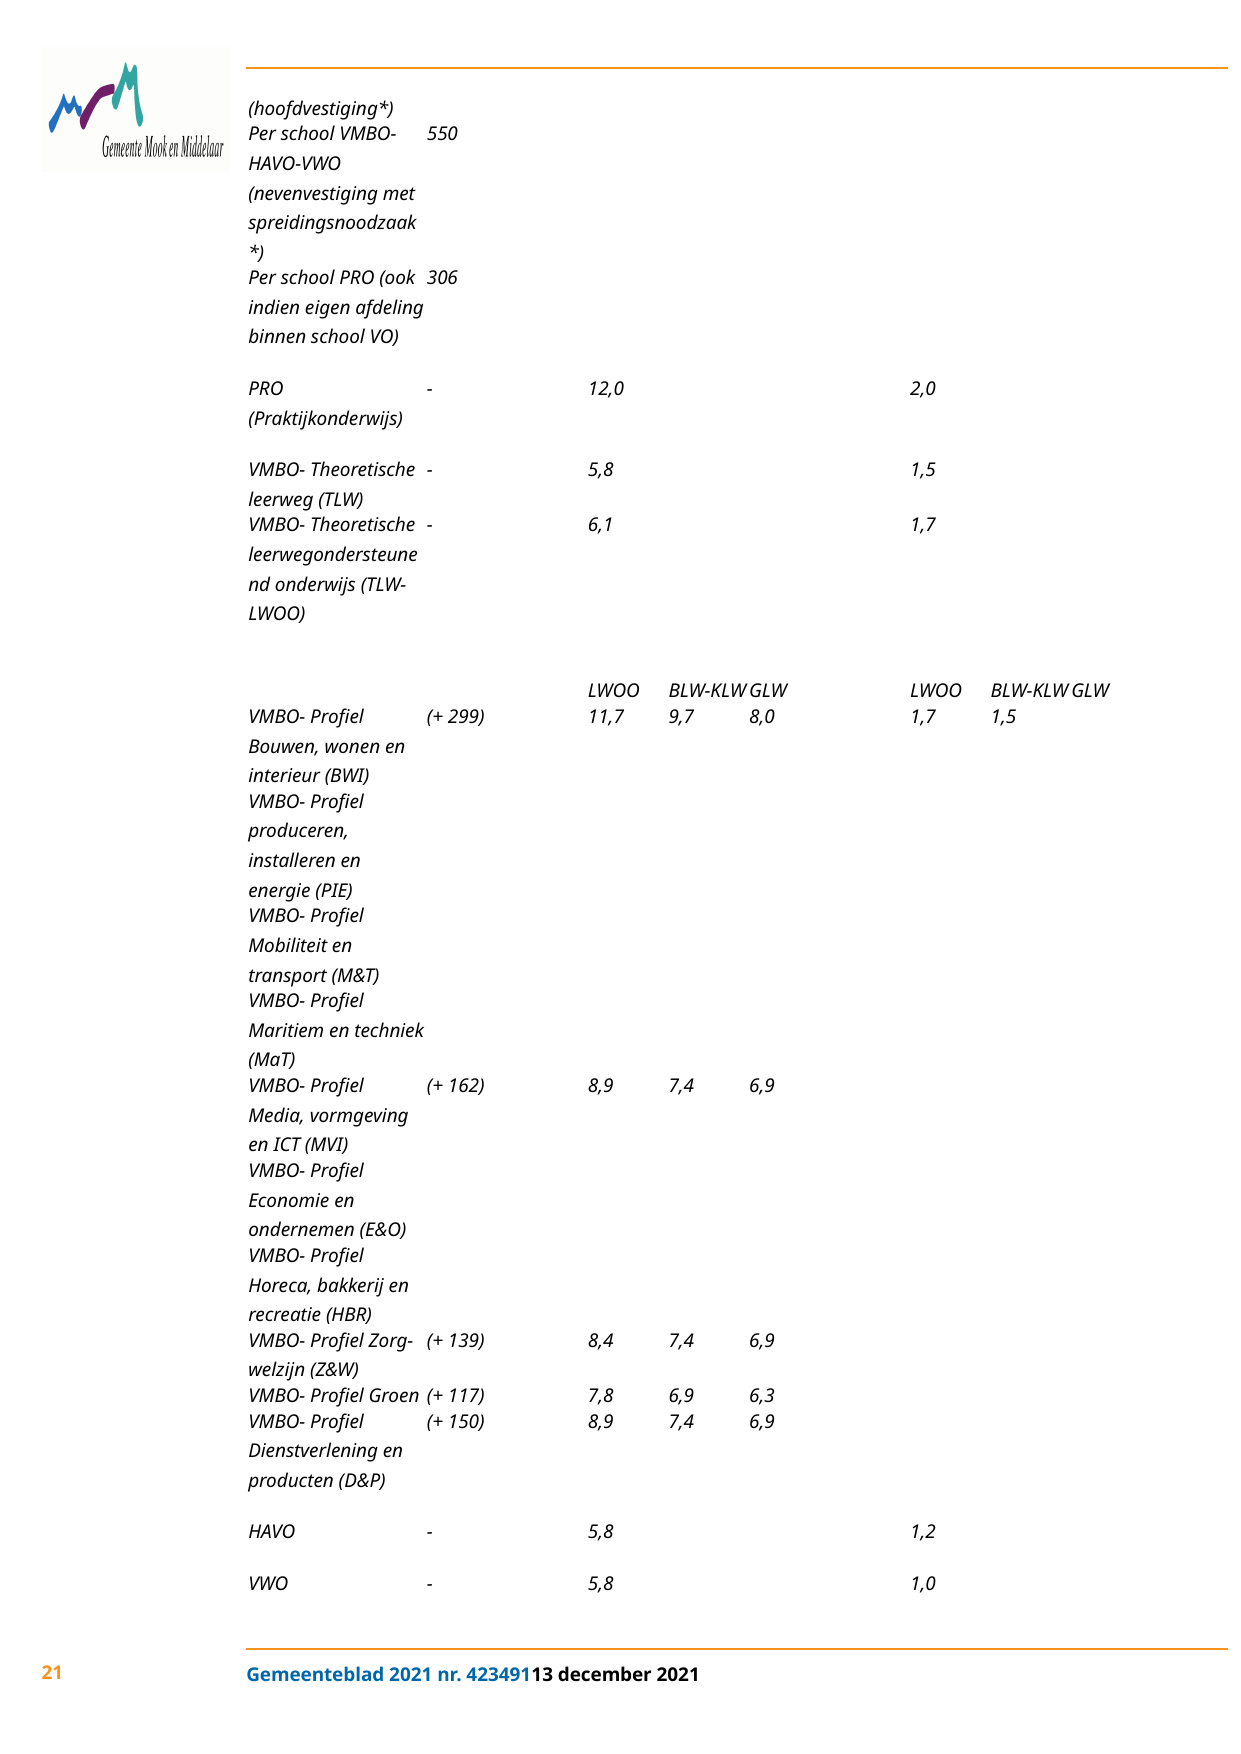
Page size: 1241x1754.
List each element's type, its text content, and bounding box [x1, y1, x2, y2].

table_cell [507, 431, 588, 456]
table_cell [588, 431, 668, 456]
table_cell [248, 431, 427, 456]
table_cell [588, 1242, 668, 1327]
table_cell [588, 95, 668, 121]
table_cell [990, 431, 1071, 456]
table_cell [427, 903, 507, 987]
table_cell GLW [1071, 678, 1152, 703]
table_cell [1071, 95, 1152, 121]
table_cell [990, 626, 1071, 652]
table_cell 1,7 [910, 512, 1152, 626]
table_cell [507, 456, 588, 512]
table_cell [990, 1073, 1152, 1157]
table_cell 6,9 [749, 1327, 829, 1382]
table_cell [749, 988, 829, 1072]
table_cell [910, 350, 990, 375]
table_cell [749, 265, 829, 349]
table_cell 7,4 [668, 1408, 749, 1493]
table_cell [829, 1519, 910, 1544]
table_cell [829, 703, 910, 788]
table_cell [829, 652, 910, 677]
table_cell 7,8 [588, 1383, 668, 1408]
table_cell VMBO- Theoretische leerwegondersteunend onderwijs (TLW-LWOO) [248, 512, 427, 626]
table_cell 6,9 [668, 1383, 749, 1408]
table_cell [990, 788, 1152, 903]
table_cell [248, 1493, 427, 1519]
table_cell [990, 988, 1152, 1072]
table_cell 12,0 [588, 375, 829, 431]
table_cell 550 [427, 121, 507, 264]
table_cell [910, 95, 990, 121]
table_cell [910, 431, 990, 456]
table_cell [507, 626, 588, 652]
table_cell 8,0 [749, 703, 829, 788]
table_cell [829, 265, 910, 349]
table_cell [507, 1157, 588, 1242]
table_cell [427, 431, 507, 456]
table_cell 8,9 [588, 1073, 668, 1157]
table_cell [910, 788, 990, 903]
table_cell [1071, 431, 1152, 456]
table_cell VMBO- Theoretische leerweg (TLW) [248, 456, 427, 512]
table_cell [829, 350, 910, 375]
table_cell [427, 788, 507, 903]
table_cell [427, 626, 507, 652]
table_cell [668, 652, 749, 677]
table_cell [749, 1493, 829, 1519]
table_cell [749, 121, 829, 264]
table_cell [990, 903, 1152, 987]
table_cell [749, 652, 829, 677]
table_cell [507, 265, 588, 349]
table_cell [248, 1545, 427, 1570]
table_cell [588, 626, 668, 652]
picture [41, 47, 231, 172]
table_cell [588, 652, 668, 677]
table_cell 5,8 [588, 456, 829, 512]
table_cell [749, 1545, 829, 1570]
table_cell [507, 121, 588, 264]
table_cell [829, 1383, 910, 1408]
table_cell [1071, 1493, 1152, 1519]
table_cell VMBO- Profiel Dienstverlening en producten (D&P) [248, 1408, 427, 1493]
table_cell [910, 988, 990, 1072]
table_cell [588, 988, 668, 1072]
table_cell 7,4 [668, 1327, 749, 1382]
table_cell [829, 626, 910, 652]
table_cell [910, 1408, 990, 1493]
table_cell 1,5 [990, 703, 1152, 788]
table_cell [1071, 652, 1152, 677]
table_cell [588, 1545, 668, 1570]
table_cell 1,5 [910, 456, 1152, 512]
table_cell [829, 1493, 910, 1519]
table_cell [990, 652, 1071, 677]
table_cell [829, 456, 910, 512]
table_cell [507, 703, 588, 788]
table_cell [1071, 626, 1152, 652]
table_cell HAVO [248, 1519, 427, 1544]
table_cell [749, 1242, 829, 1327]
table_cell VMBO- Profiel Mobiliteit en transport (M&T) [248, 903, 427, 987]
table_cell [910, 903, 990, 987]
table_cell [990, 1327, 1152, 1382]
table_cell [990, 1383, 1152, 1408]
table_cell [507, 1383, 588, 1408]
table_cell 8,4 [588, 1327, 668, 1382]
table_cell [507, 678, 588, 703]
table_cell [427, 1545, 507, 1570]
table_cell 7,4 [668, 1073, 749, 1157]
table_cell [829, 1570, 910, 1596]
table_cell [427, 678, 507, 703]
table_cell [668, 1493, 749, 1519]
table_cell Per school PRO (ook indien eigen afdeling binnen school VO) [248, 265, 427, 349]
table_cell [668, 626, 749, 652]
table_cell [507, 1327, 588, 1382]
table_cell [829, 903, 910, 987]
table_cell [668, 431, 749, 456]
table_cell [507, 788, 588, 903]
table_cell [910, 626, 990, 652]
table_cell [507, 1493, 588, 1519]
table_cell [427, 652, 507, 677]
table_cell [427, 1242, 507, 1327]
table_cell [248, 652, 427, 677]
table_cell [507, 1545, 588, 1570]
table_cell [910, 652, 990, 677]
table_cell [668, 265, 749, 349]
table_cell [910, 1157, 990, 1242]
table_cell [829, 988, 910, 1072]
table_cell [829, 788, 910, 903]
table_cell [990, 1242, 1152, 1327]
table_cell [507, 375, 588, 431]
table_cell [829, 121, 910, 264]
table_cell [507, 1519, 588, 1544]
table_cell [507, 1242, 588, 1327]
table_cell [1071, 121, 1152, 264]
table_cell [668, 350, 749, 375]
table_cell LWOO [588, 678, 668, 703]
table_cell [507, 512, 588, 626]
table_cell [829, 512, 910, 626]
table_cell 8,9 [588, 1408, 668, 1493]
table_cell [507, 652, 588, 677]
table_cell 5,8 [588, 1519, 829, 1544]
table_cell [990, 350, 1071, 375]
table_cell 5,8 [588, 1570, 829, 1596]
table_cell [910, 121, 990, 264]
table_cell 1,2 [910, 1519, 1152, 1544]
table_cell [749, 350, 829, 375]
table_cell [507, 95, 588, 121]
table_cell (+ 139) [427, 1327, 507, 1382]
table_cell - [427, 512, 507, 626]
table_cell VMBO- Profiel Bouwen, wonen en interieur (BWI) [248, 703, 427, 788]
table_cell PRO (Praktijkonderwijs) [248, 375, 427, 431]
table_cell [749, 1157, 829, 1242]
table_cell [427, 988, 507, 1072]
table_cell VMBO- Profiel Zorg-welzijn (Z&W) [248, 1327, 427, 1382]
table_cell [248, 626, 427, 652]
table_cell [829, 1408, 910, 1493]
table_cell [1071, 350, 1152, 375]
table_cell [507, 903, 588, 987]
table_cell [910, 1383, 990, 1408]
table_cell [668, 988, 749, 1072]
table_cell 9,7 [668, 703, 749, 788]
table_cell [507, 988, 588, 1072]
table_cell [910, 265, 990, 349]
table_cell [749, 626, 829, 652]
table_cell 1,7 [910, 703, 990, 788]
table_cell - [427, 456, 507, 512]
table_cell (+ 299) [427, 703, 507, 788]
table_cell [829, 1157, 910, 1242]
table_cell [910, 1327, 990, 1382]
table_cell BLW-KLW [990, 678, 1071, 703]
table_cell 6,9 [749, 1073, 829, 1157]
table_cell [990, 121, 1071, 264]
table_cell [990, 265, 1071, 349]
table_cell [588, 265, 668, 349]
table_cell [829, 1073, 910, 1157]
table_cell [990, 1157, 1152, 1242]
table_cell [829, 431, 910, 456]
table_cell 11,7 [588, 703, 668, 788]
table_cell - [427, 375, 507, 431]
table_cell [588, 1493, 668, 1519]
table_cell [588, 1157, 668, 1242]
table_cell - [427, 1519, 507, 1544]
table_cell [588, 121, 668, 264]
table_cell (hoofdvestiging*) [248, 95, 427, 121]
table_cell 6,3 [749, 1383, 829, 1408]
table_cell 6,9 [749, 1408, 829, 1493]
table_cell [749, 788, 829, 903]
table_cell 6,1 [588, 512, 829, 626]
table_cell [507, 1408, 588, 1493]
table_cell [427, 1493, 507, 1519]
table_cell [507, 350, 588, 375]
table_cell [910, 1073, 990, 1157]
table_cell [248, 678, 427, 703]
table_cell [668, 1545, 749, 1570]
table_cell [829, 678, 910, 703]
table_cell [829, 1545, 910, 1570]
table_cell [427, 95, 507, 121]
table_cell VMBO- Profiel Media, vormgeving en ICT (MVI) [248, 1073, 427, 1157]
table_cell [829, 95, 910, 121]
table_cell [427, 1157, 507, 1242]
table_cell 2,0 [910, 375, 1152, 431]
table_cell [749, 95, 829, 121]
table_cell VWO [248, 1570, 427, 1596]
table_cell 306 [427, 265, 507, 349]
table_cell (+ 117) [427, 1383, 507, 1408]
table_cell VMBO- Profiel Economie en ondernemen (E&O) [248, 1157, 427, 1242]
table_cell [668, 1157, 749, 1242]
table_cell [990, 1493, 1071, 1519]
table_cell [668, 903, 749, 987]
table_cell GLW [749, 678, 829, 703]
table_cell VMBO- Profiel Maritiem en techniek (MaT) [248, 988, 427, 1072]
table_cell [910, 1242, 990, 1327]
table_cell [829, 1242, 910, 1327]
table_cell [910, 1493, 990, 1519]
table_cell VMBO- Profiel Horeca, bakkerij en recreatie (HBR) [248, 1242, 427, 1327]
table_cell [749, 903, 829, 987]
table_cell [248, 350, 427, 375]
table_cell 1,0 [910, 1570, 1152, 1596]
table_cell [668, 1242, 749, 1327]
table_cell Per school VMBO-HAVO-VWO (nevenvestiging met spreidingsnoodzaak*) [248, 121, 427, 264]
table_cell [829, 1327, 910, 1382]
table_cell [1071, 1545, 1152, 1570]
table_cell VMBO- Profiel Groen [248, 1383, 427, 1408]
table_cell VMBO- Profiel produceren, installeren en energie (PIE) [248, 788, 427, 903]
table_cell [588, 903, 668, 987]
table_cell [829, 375, 910, 431]
table_cell [990, 95, 1071, 121]
table_cell [507, 1570, 588, 1596]
table_cell [749, 431, 829, 456]
table_cell [990, 1545, 1071, 1570]
table_cell [668, 121, 749, 264]
table_cell (+ 162) [427, 1073, 507, 1157]
table_cell (+ 150) [427, 1408, 507, 1493]
table_cell [427, 350, 507, 375]
table_cell [990, 1408, 1152, 1493]
table_cell [1071, 265, 1152, 349]
table_cell [588, 350, 668, 375]
table_cell LWOO [910, 678, 990, 703]
table_cell [668, 95, 749, 121]
table_cell [668, 788, 749, 903]
table_cell - [427, 1570, 507, 1596]
table_cell [507, 1073, 588, 1157]
table_cell BLW-KLW [668, 678, 749, 703]
table_cell [910, 1545, 990, 1570]
table_cell [588, 788, 668, 903]
